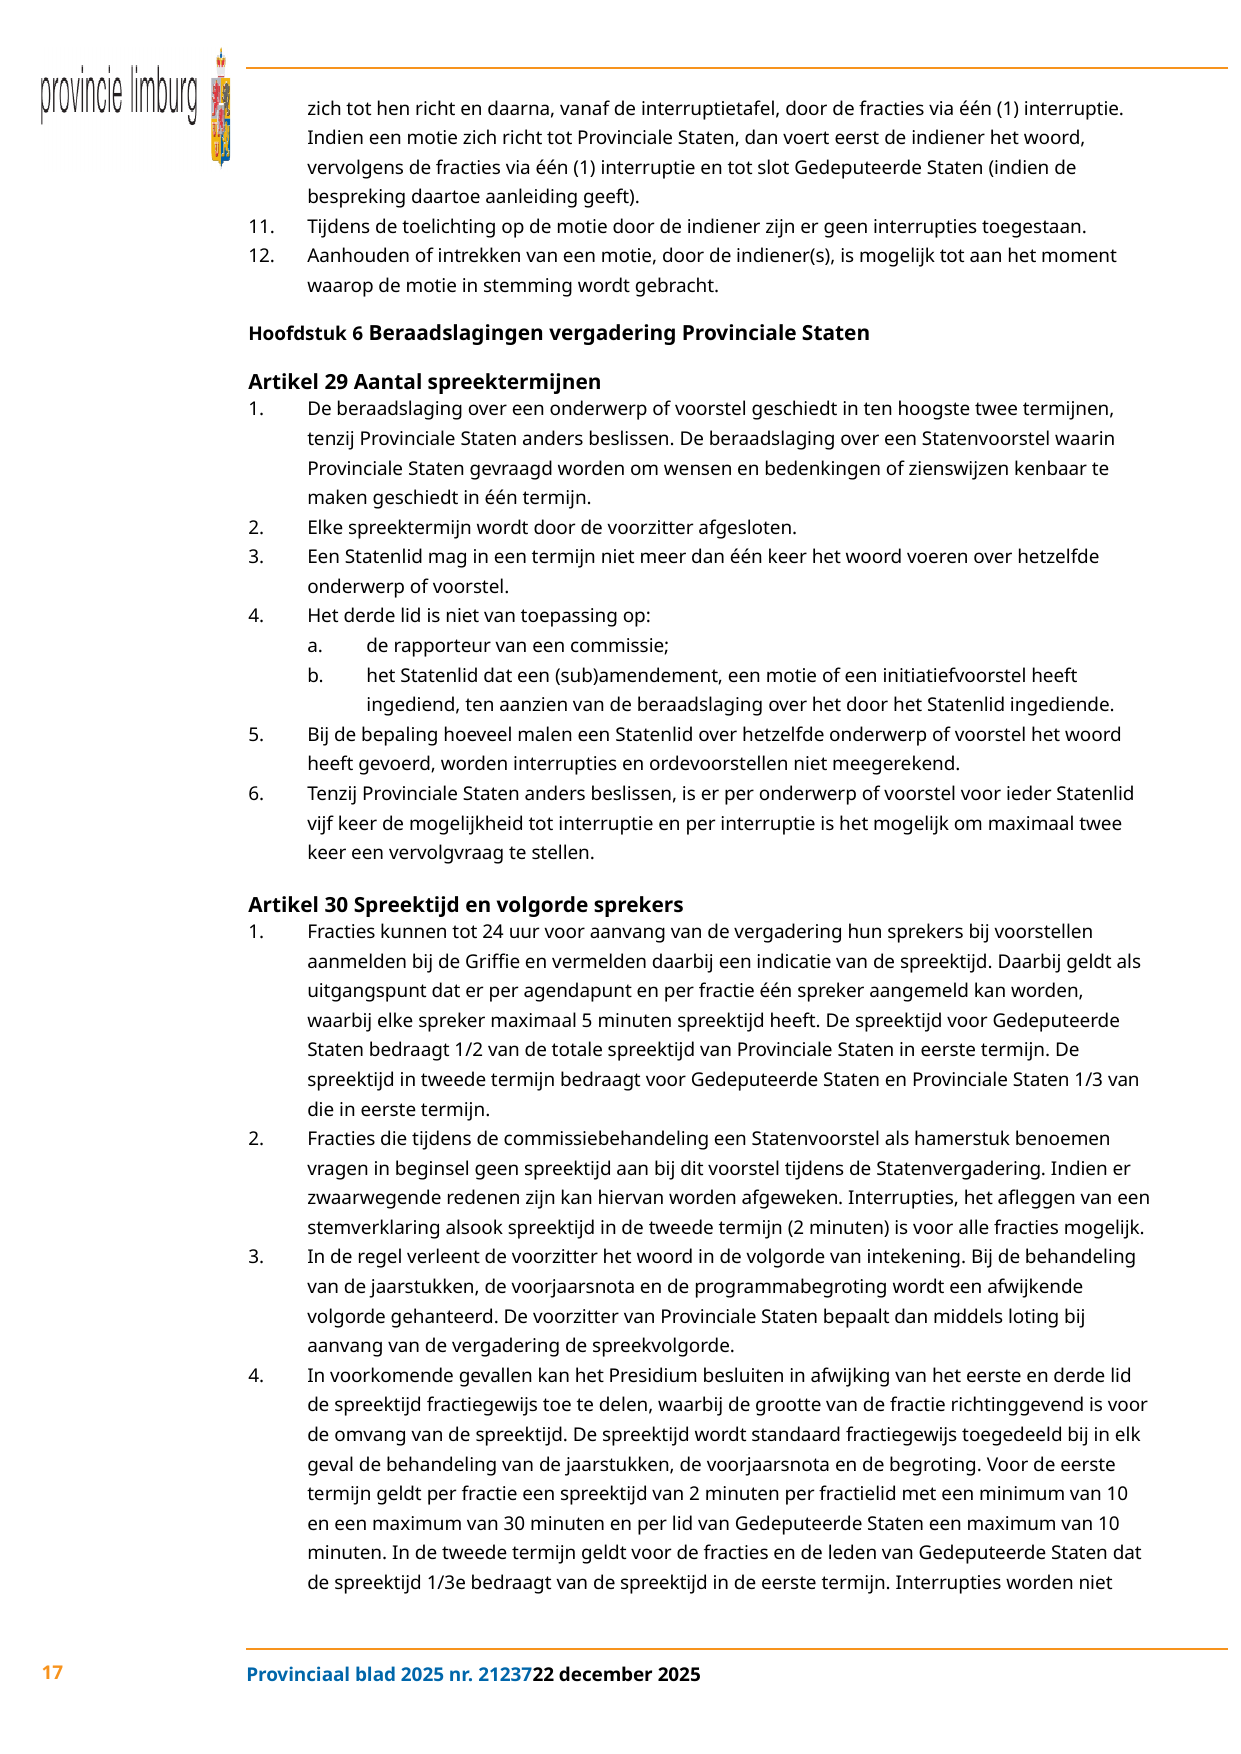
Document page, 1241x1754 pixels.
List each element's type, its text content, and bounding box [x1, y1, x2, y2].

list Elke spreektermijn wordt door de voorzitter afgesloten. [248, 514, 1152, 540]
text Hoofdstuk 6 Beraadslagingen vergadering Provinciale Staten [248, 318, 1152, 346]
list In de regel verleent de voorzitter het woord in de volgorde van intekening. Bij de behandeling van de jaarstukken, de voorjaarsnota en de programmabegroting wordt een afwijkende volgorde gehanteerd. De voorzitter van Provinciale Staten bepaalt dan middels loting bij aanvang van de vergadering de spreekvolgorde. [248, 1244, 1152, 1358]
list het Statenlid dat een (sub)amendement, een motie of een initiatiefvoorstel heeft ingediend, ten aanzien van de beraadslaging over het door het Statenlid ingediende. [307, 662, 1152, 717]
list Een Statenlid mag in een termijn niet meer dan één keer het woord voeren over hetzelfde onderwerp of voorstel. [248, 543, 1152, 599]
text Artikel 29 Aantal spreektermijnen [248, 367, 1152, 396]
list Fracties die tijdens de commissiebehandeling een Statenvoorstel als hamerstuk benoemen vragen in beginsel geen spreektijd aan bij dit voorstel tijdens de Statenvergadering. Indien er zwaarwegende redenen zijn kan hiervan worden afgeweken. Interrupties, het afleggen van een stemverklaring alsook spreektijd in de tweede termijn (2 minuten) is voor alle fracties mogelijk. [248, 1125, 1152, 1240]
list Aanhouden of intrekken van een motie, door de indiener(s), is mogelijk tot aan het moment waarop de motie in stemming wordt gebracht. [248, 243, 1152, 298]
list De beraadslaging over een onderwerp of voorstel geschiedt in ten hoogste twee termijnen, tenzij Provinciale Staten anders beslissen. De beraadslaging over een Statenvoorstel waarin Provinciale Staten gevraagd worden om wensen en bedenkingen of zienswijzen kenbaar te maken geschiedt in één termijn. [248, 396, 1152, 510]
list Tijdens de toelichting op de motie door de indiener zijn er geen interrupties toegestaan. [248, 213, 1152, 239]
text Artikel 30 Spreektijd en volgorde sprekers [248, 890, 1152, 918]
list Het derde lid is niet van toepassing op: [248, 603, 1152, 628]
picture [41, 47, 231, 172]
list zich tot hen richt en daarna, vanaf de interruptietafel, door de fracties via één (1) interruptie. Indien een motie zich richt tot Provinciale Staten, dan voert eerst de indiener het woord, vervolgens de fracties via één (1) interruptie en tot slot Gedeputeerde Staten (indien de bespreking daartoe aanleiding geeft). [248, 95, 1152, 209]
list Tenzij Provinciale Staten anders beslissen, is er per onderwerp of voorstel voor ieder Statenlid vijf keer de mogelijkheid tot interruptie en per interruptie is het mogelijk om maximaal twee keer een vervolgvraag te stellen. [248, 780, 1152, 865]
list In voorkomende gevallen kan het Presidium besluiten in afwijking van het eerste en derde lid de spreektijd fractiegewijs toe te delen, waarbij de grootte van de fractie richtinggevend is voor de omvang van de spreektijd. De spreektijd wordt standaard fractiegewijs toegedeeld bij in elk geval de behandeling van de jaarstukken, de voorjaarsnota en de begroting. Voor de eerste termijn geldt per fractie een spreektijd van 2 minuten per fractielid met een minimum van 10 en een maximum van 30 minuten en per lid van Gedeputeerde Staten een maximum van 10 minuten. In de tweede termijn geldt voor de fracties en de leden van Gedeputeerde Staten dat de spreektijd 1/3e bedraagt van de spreektijd in de eerste termijn. Interrupties worden niet [248, 1362, 1152, 1595]
list Fracties kunnen tot 24 uur voor aanvang van de vergadering hun sprekers bij voorstellen aanmelden bij de Griffie en vermelden daarbij een indicatie van de spreektijd. Daarbij geldt als uitgangspunt dat er per agendapunt en per fractie één spreker aangemeld kan worden, waarbij elke spreker maximaal 5 minuten spreektijd heeft. De spreektijd voor Gedeputeerde Staten bedraagt 1/2 van de totale spreektijd van Provinciale Staten in eerste termijn. De spreektijd in tweede termijn bedraagt voor Gedeputeerde Staten en Provinciale Staten 1/3 van die in eerste termijn. [248, 918, 1152, 1121]
list Bij de bepaling hoeveel malen een Statenlid over hetzelfde onderwerp of voorstel het woord heeft gevoerd, worden interrupties en ordevoorstellen niet meegerekend. [248, 721, 1152, 776]
list de rapporteur van een commissie; [307, 632, 1152, 658]
